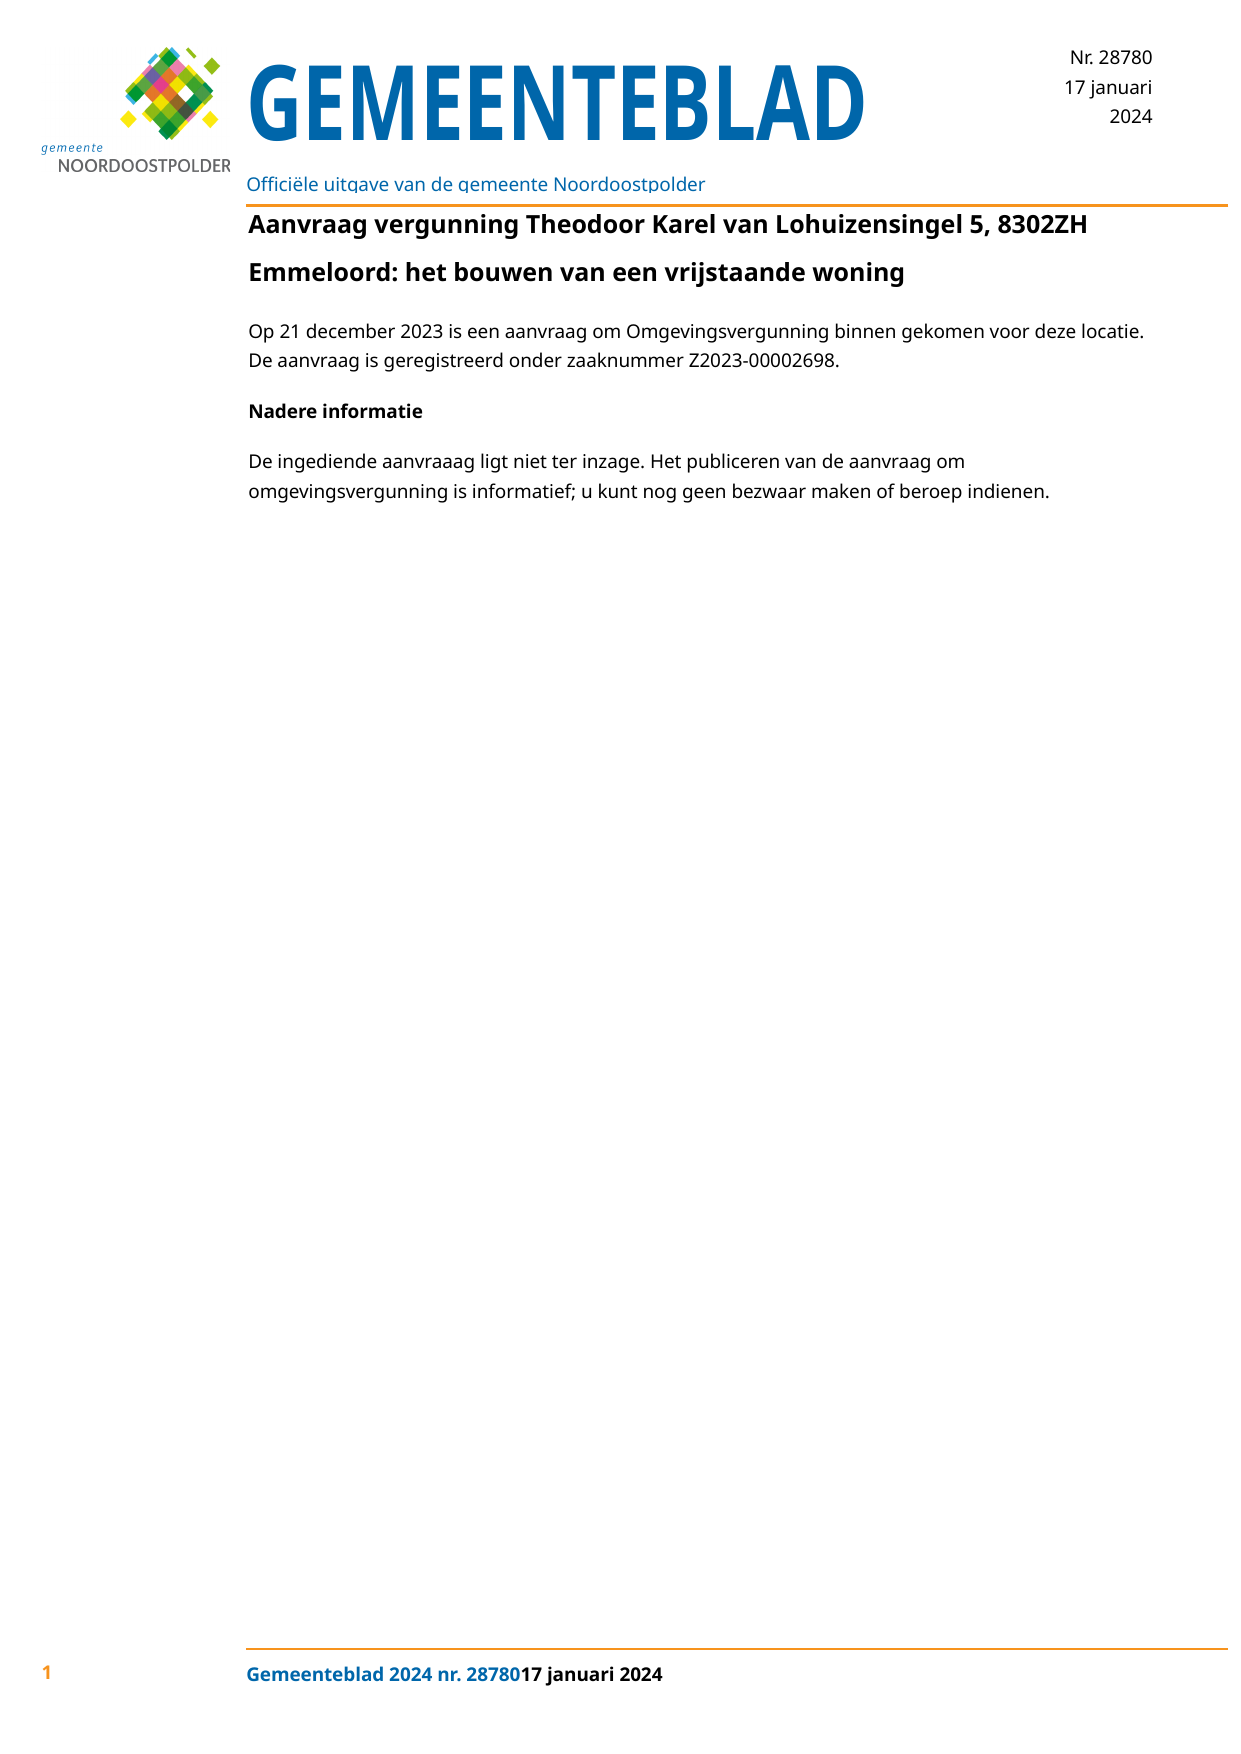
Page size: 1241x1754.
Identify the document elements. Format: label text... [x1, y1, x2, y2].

text De ingediende aanvraaag ligt niet ter inzage. Het publiceren van de aanvraag om omgevingsvergunning is informatief; u kunt nog geen bezwaar maken of beroep indienen. [248, 448, 1152, 504]
text Op 21 december 2023 is een aanvraag om Omgevingsvergunning binnen gekomen voor deze locatie. De aanvraag is geregistreerd onder zaaknummer Z2023-00002698. [248, 318, 1152, 373]
picture [41, 47, 231, 172]
text Aanvraag vergunning Theodoor Karel van Lohuizensingel 5, 8302ZH Emmeloord: het bouwen van een vrijstaande woning [248, 207, 1152, 288]
text Nadere informatie [248, 398, 1152, 424]
